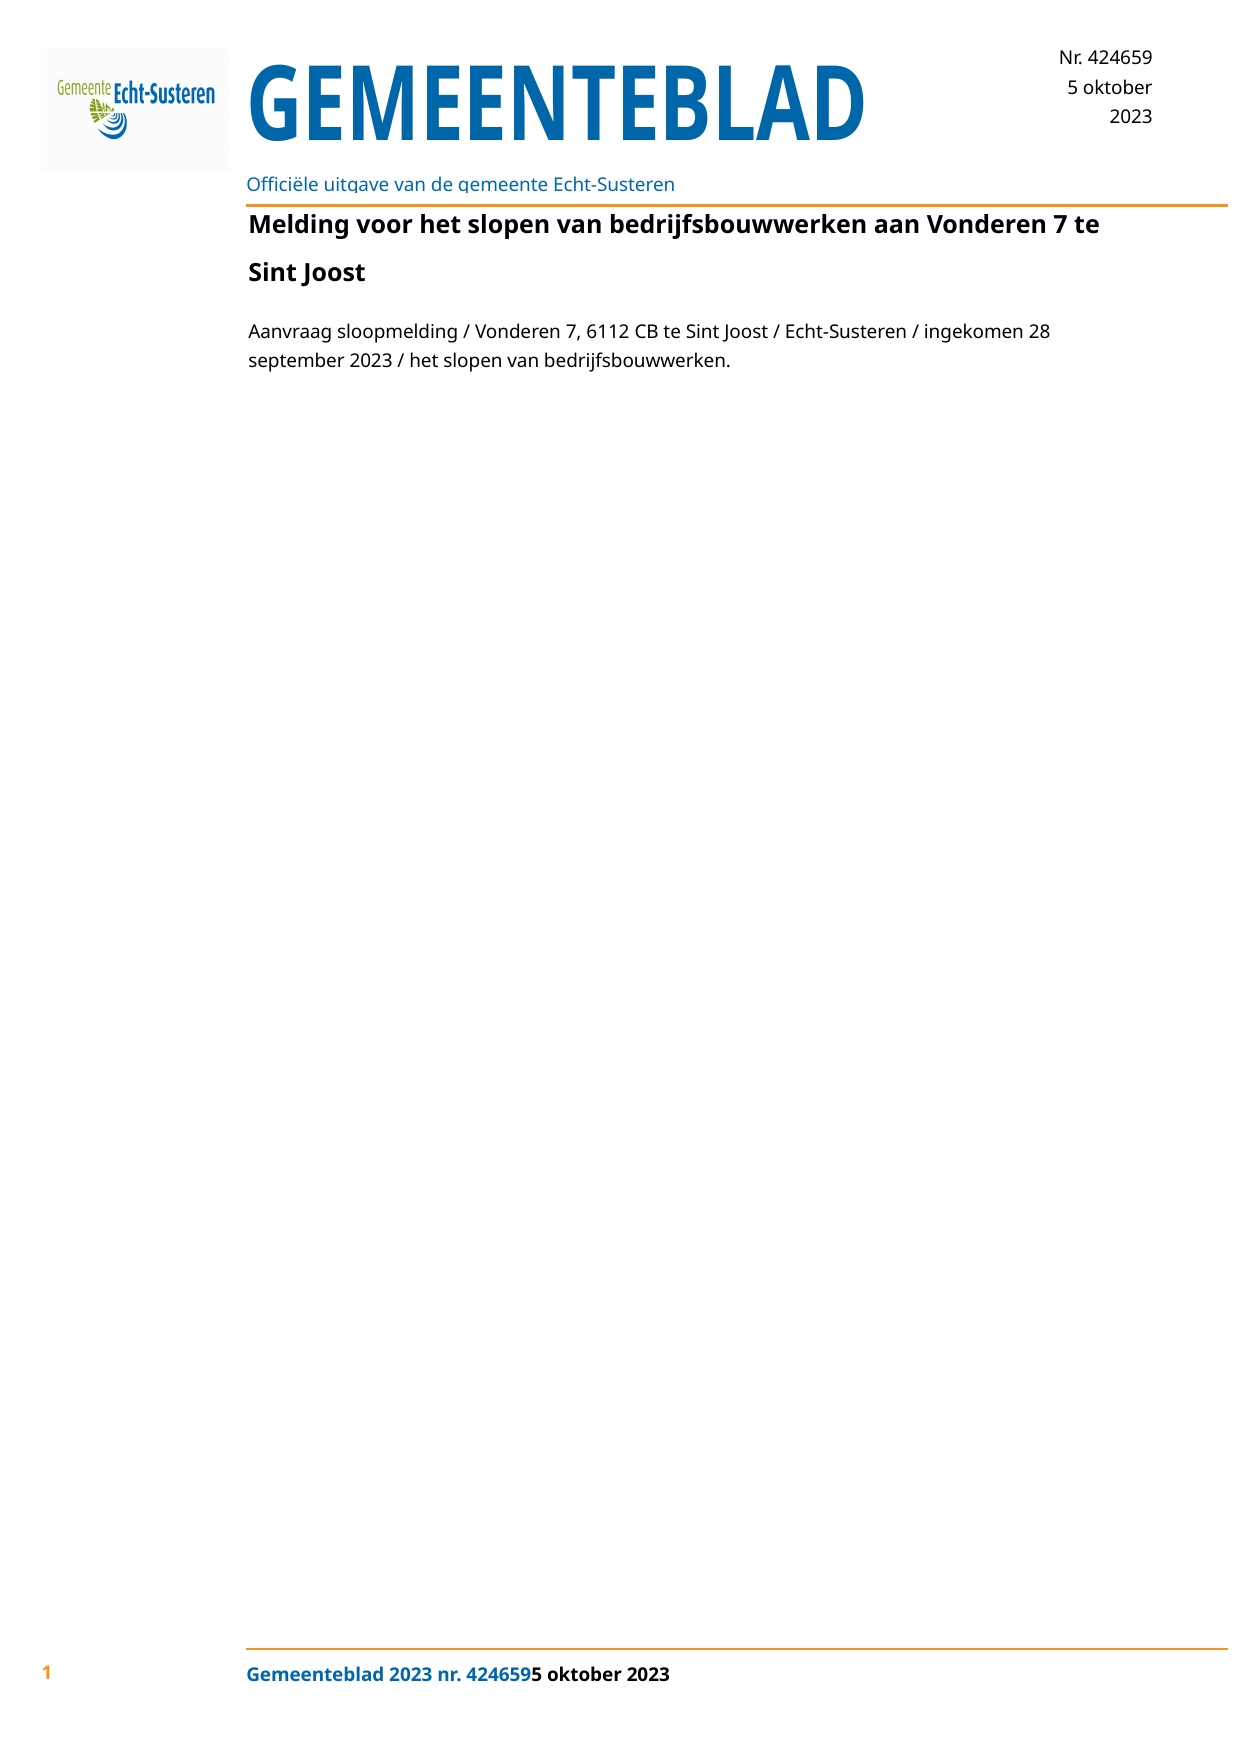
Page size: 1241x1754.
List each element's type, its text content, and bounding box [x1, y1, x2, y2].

text Melding voor het slopen van bedrijfsbouwwerken aan Vonderen 7 te Sint Joost [248, 207, 1152, 288]
text Aanvraag sloopmelding / Vonderen 7, 6112 CB te Sint Joost / Echt-Susteren / ingekomen 28 september 2023 / het slopen van bedrijfsbouwwerken. [248, 318, 1152, 373]
picture [41, 47, 231, 172]
